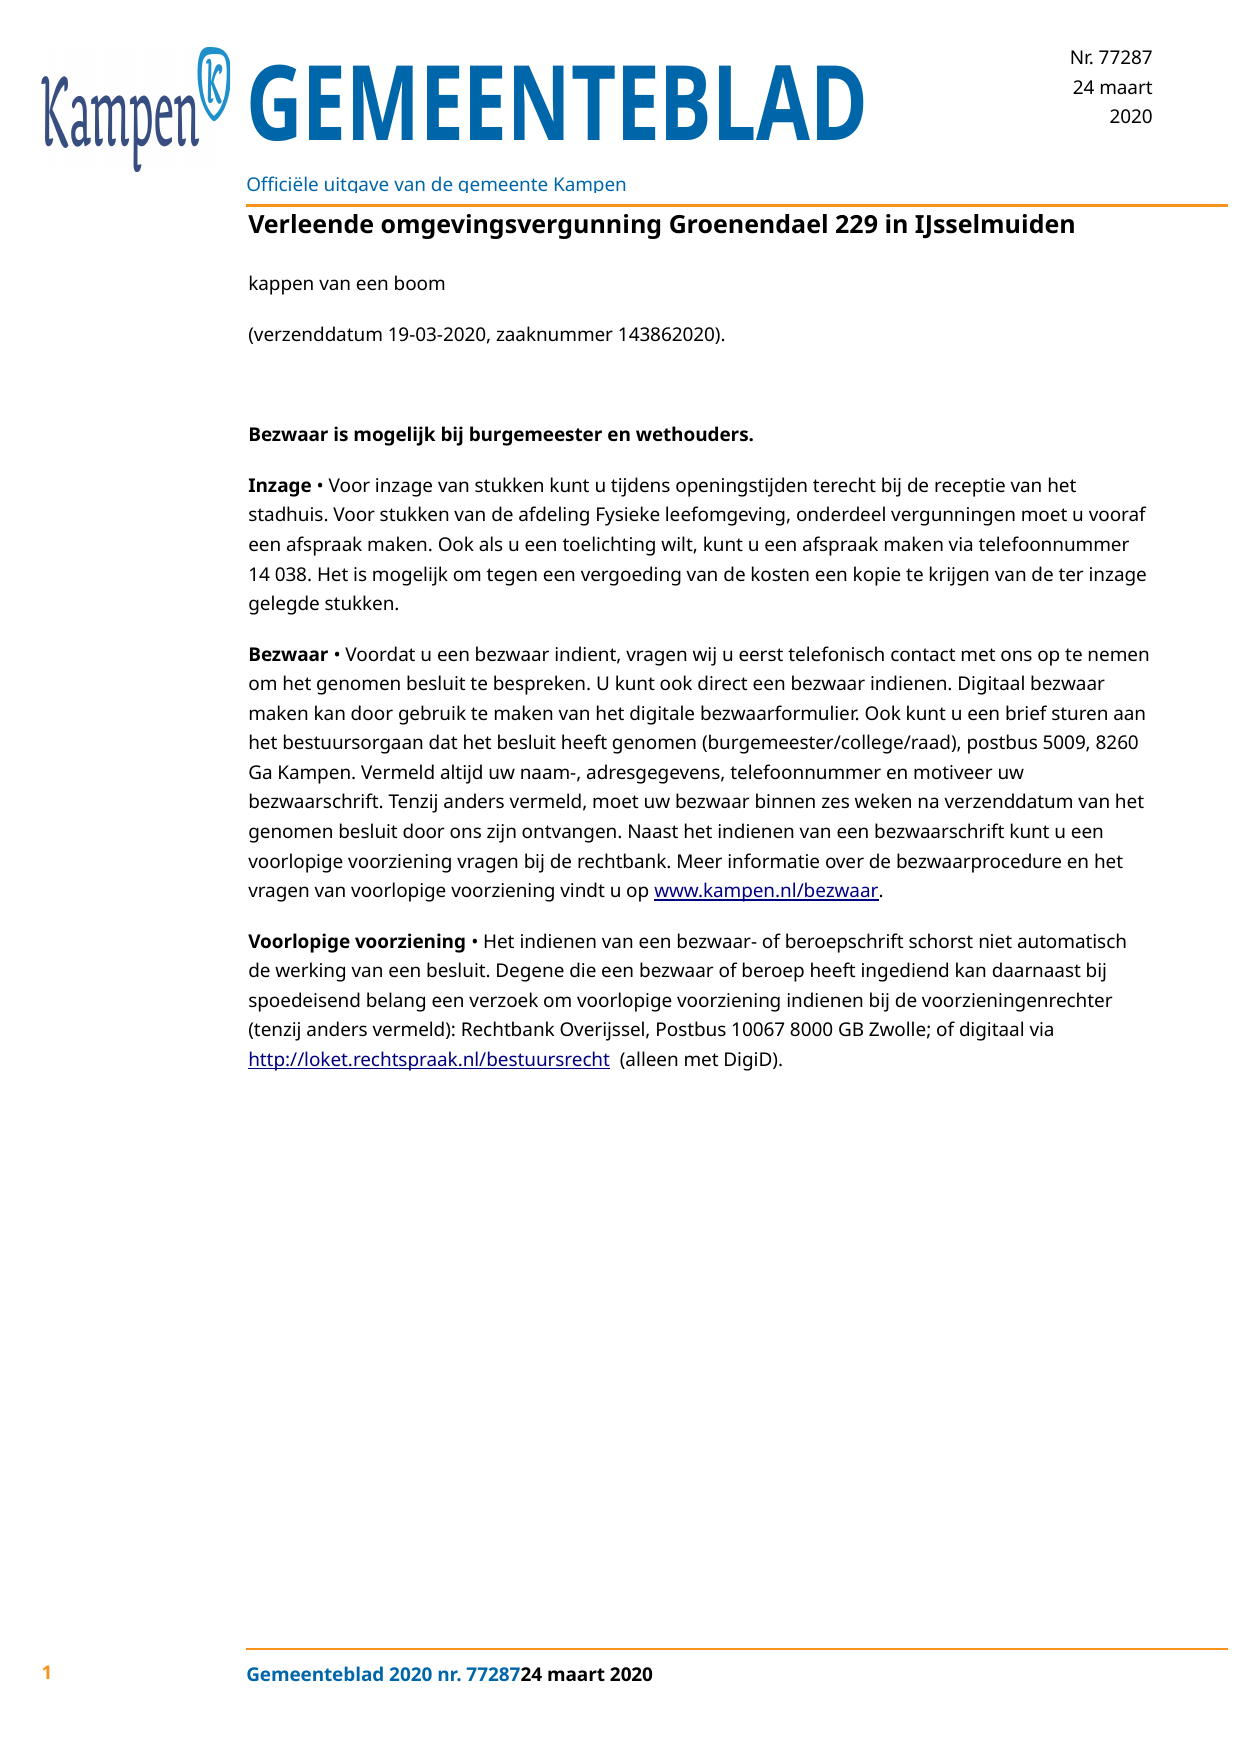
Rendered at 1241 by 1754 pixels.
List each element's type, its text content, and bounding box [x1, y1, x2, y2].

text Inzage • Voor inzage van stukken kunt u tijdens openingstijden terecht bij de receptie van het stadhuis. Voor stukken van de afdeling Fysieke leefomgeving, onderdeel vergunningen moet u vooraf een afspraak maken. Ook als u een toelichting wilt, kunt u een afspraak maken via telefoonnummer 14 038. Het is mogelijk om tegen een vergoeding van de kosten een kopie te krijgen van de ter inzage gelegde stukken. [248, 472, 1152, 616]
text kappen van een boom [248, 270, 1152, 296]
text Bezwaar is mogelijk bij burgemeester en wethouders. [248, 422, 1152, 447]
text Bezwaar • Voordat u een bezwaar indient, vragen wij u eerst telefonisch contact met ons op te nemen om het genomen besluit te bespreken. U kunt ook direct een bezwaar indienen. Digitaal bezwaar maken kan door gebruik te maken van het digitale bezwaarformulier. Ook kunt u een brief sturen aan het bestuursorgaan dat het besluit heeft genomen (burgemeester/college/raad), postbus 5009, 8260 Ga Kampen. Vermeld altijd uw naam-, adresgegevens, telefoonnummer en motiveer uw bezwaarschrift. Tenzij anders vermeld, moet uw bezwaar binnen zes weken na verzenddatum van het genomen besluit door ons zijn ontvangen. Naast het indienen van een bezwaarschrift kunt u een voorlopige voorziening vragen bij de rechtbank. Meer informatie over de bezwaarprocedure en het vragen van voorlopige voorziening vindt u op www.kampen.nl/bezwaar. [248, 641, 1152, 903]
text (verzenddatum 19-03-2020, zaaknummer 143862020). [248, 321, 1152, 346]
picture [41, 47, 231, 172]
text Voorlopige voorziening • Het indienen van een bezwaar- of beroepschrift schorst niet automatisch de werking van een besluit. Degene die een bezwaar of beroep heeft ingediend kan daarnaast bij spoedeisend belang een verzoek om voorlopige voorziening indienen bij de voorzieningenrechter (tenzij anders vermeld): Rechtbank Overijssel, Postbus 10067 8000 GB Zwolle; of digitaal via http://loket.rechtspraak.nl/bestuursrecht (alleen met DigiD). [248, 928, 1152, 1072]
text Verleende omgevingsvergunning Groenendael 229 in IJsselmuiden [248, 207, 1152, 241]
